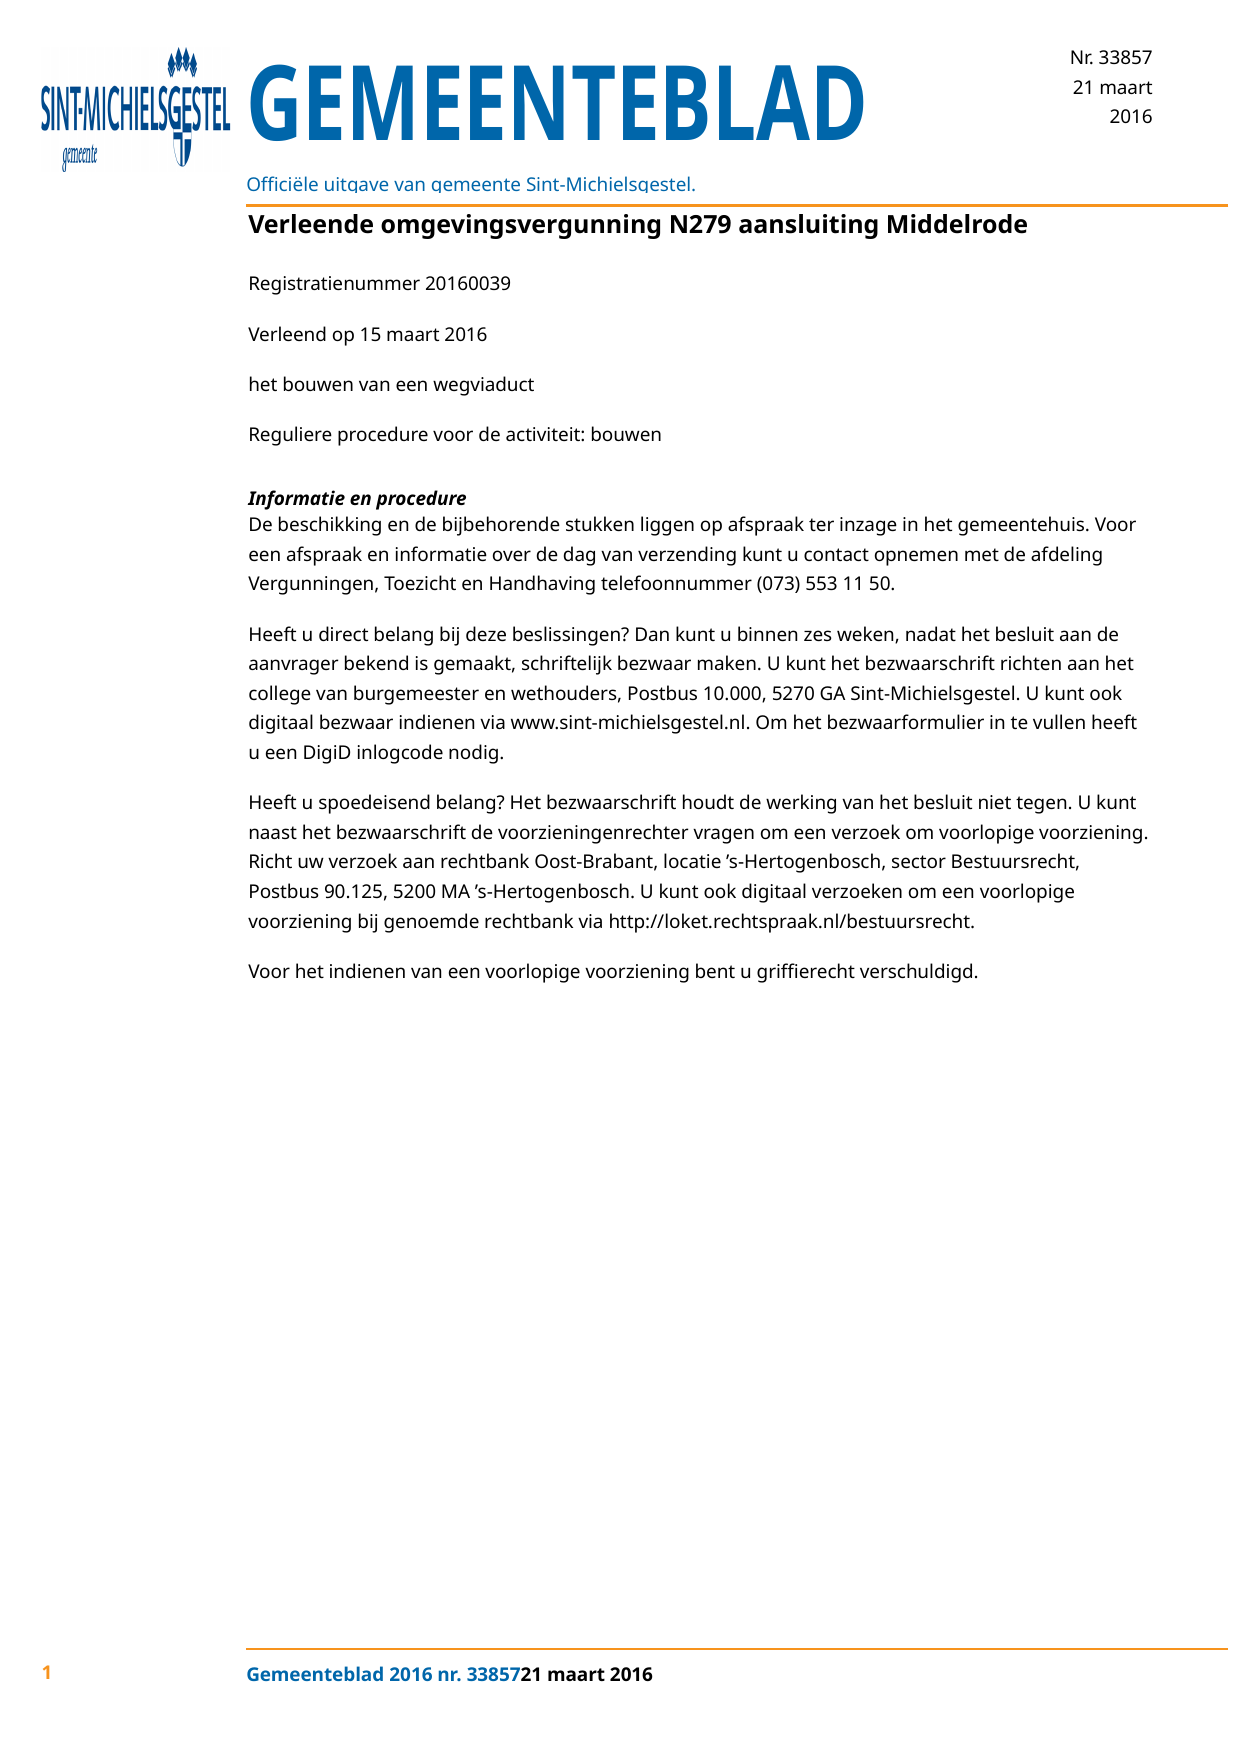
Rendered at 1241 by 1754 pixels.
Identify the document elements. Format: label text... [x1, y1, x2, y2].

text Registratienummer 20160039 [248, 270, 1152, 296]
text Verleende omgevingsvergunning N279 aansluiting Middelrode [248, 207, 1152, 241]
text Verleend op 15 maart 2016 [248, 321, 1152, 346]
text De beschikking en de bijbehorende stukken liggen op afspraak ter inzage in het gemeentehuis. Voor een afspraak en informatie over de dag van verzending kunt u contact opnemen met de afdeling Vergunningen, Toezicht en Handhaving telefoonnummer (073) 553 11 50. [248, 511, 1152, 596]
text het bouwen van een wegviaduct [248, 371, 1152, 397]
text Heeft u direct belang bij deze beslissingen? Dan kunt u binnen zes weken, nadat het besluit aan de aanvrager bekend is gemaakt, schriftelijk bezwaar maken. U kunt het bezwaarschrift richten aan het college van burgemeester en wethouders, Postbus 10.000, 5270 GA Sint-Michielsgestel. U kunt ook digitaal bezwaar indienen via www.sint-michielsgestel.nl. Om het bezwaarformulier in te vullen heeft u een DigiD inlogcode nodig. [248, 621, 1152, 765]
text Informatie en procedure [248, 486, 1152, 511]
text Reguliere procedure voor de activiteit: bouwen [248, 422, 1152, 447]
text Voor het indienen van een voorlopige voorziening bent u griffierecht verschuldigd. [248, 958, 1152, 984]
text Heeft u spoedeisend belang? Het bezwaarschrift houdt de werking van het besluit niet tegen. U kunt naast het bezwaarschrift de voorzieningenrechter vragen om een verzoek om voorlopige voorziening. Richt uw verzoek aan rechtbank Oost-Brabant, locatie ’s-Hertogenbosch, sector Bestuursrecht, Postbus 90.125, 5200 MA ’s-Hertogenbosch. U kunt ook digitaal verzoeken om een voorlopige voorziening bij genoemde rechtbank via http://loket.rechtspraak.nl/bestuursrecht. [248, 789, 1152, 934]
picture [41, 47, 231, 172]
